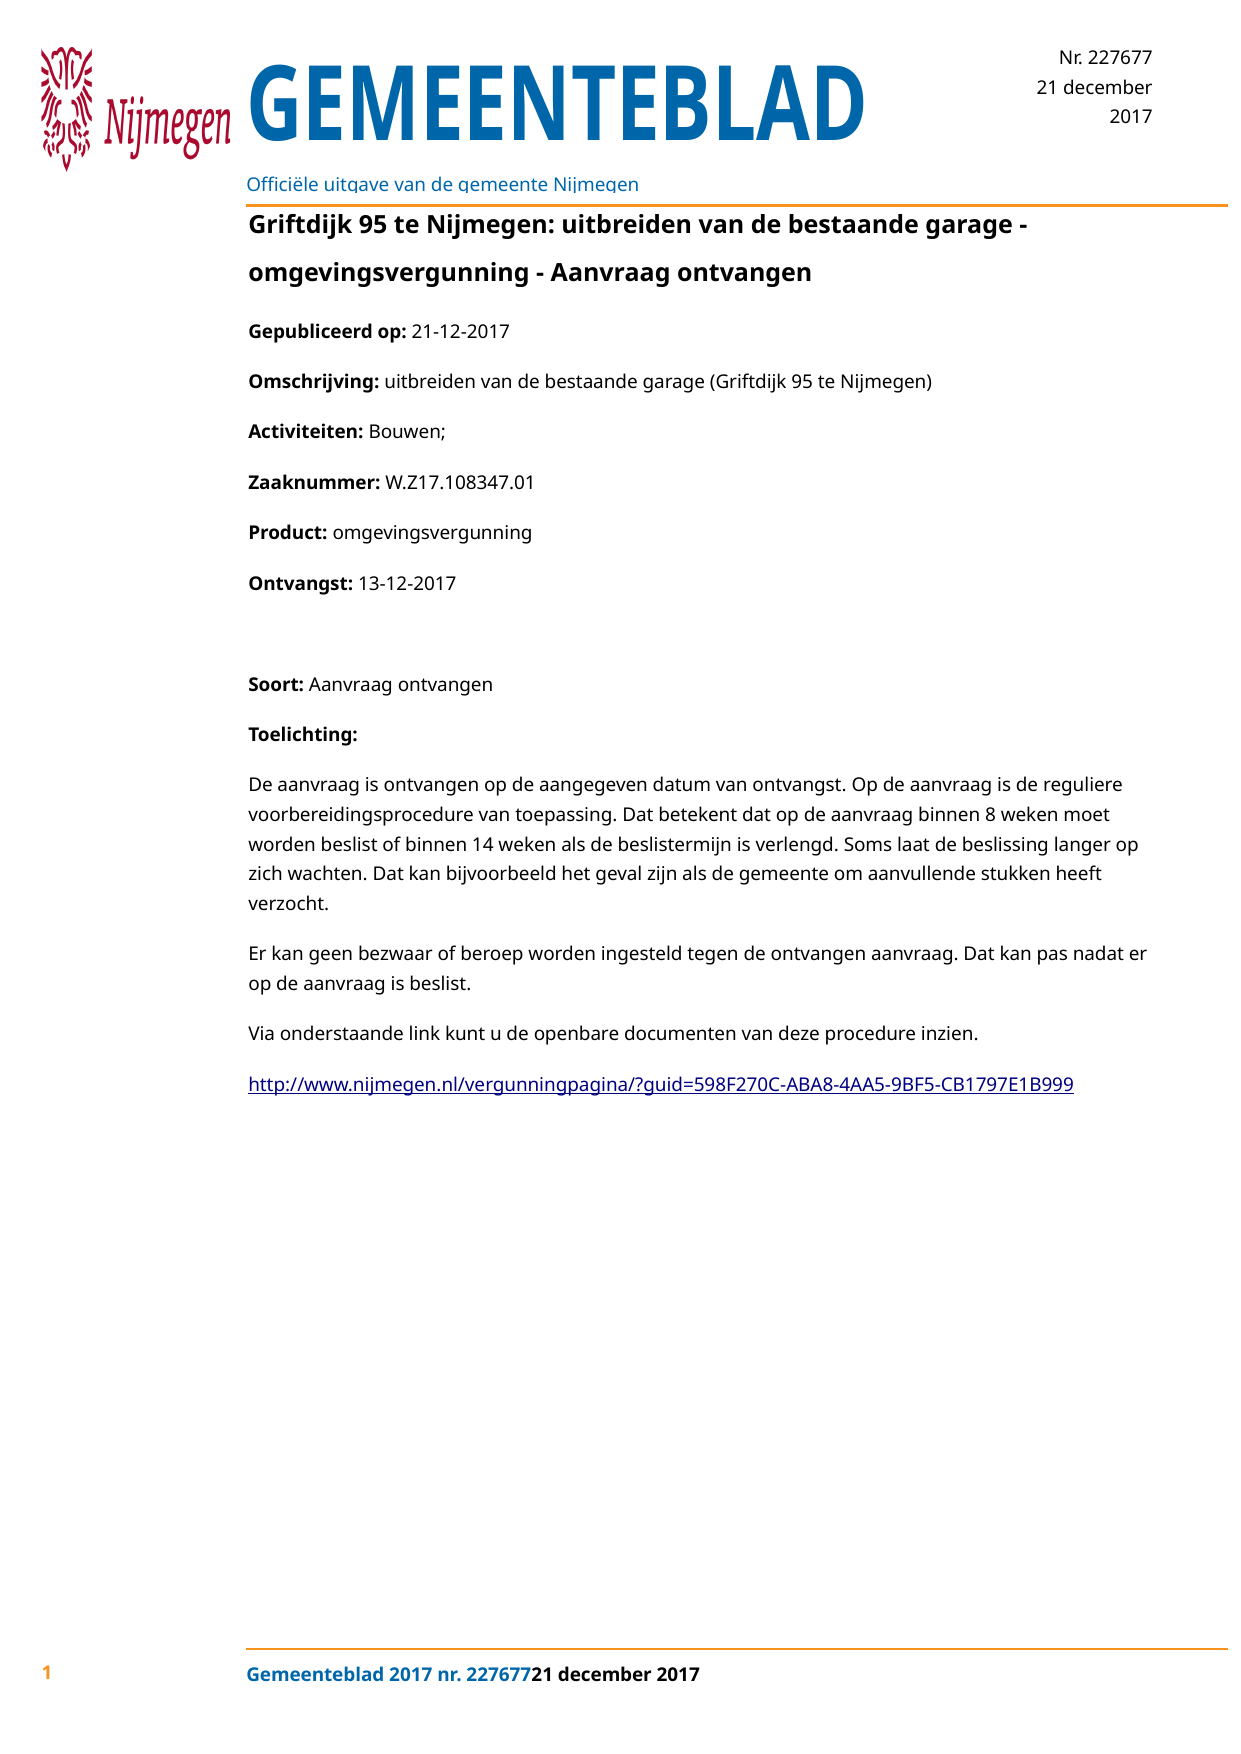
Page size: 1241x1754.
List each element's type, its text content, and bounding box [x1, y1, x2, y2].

text Omschrijving: uitbreiden van de bestaande garage (Griftdijk 95 te Nijmegen) [248, 368, 1152, 394]
text Via onderstaande link kunt u de openbare documenten van deze procedure inzien. [248, 1020, 1152, 1046]
text Activiteiten: Bouwen; [248, 419, 1152, 444]
picture [41, 47, 231, 172]
text Soort: Aanvraag ontvangen [248, 671, 1152, 697]
text Zaaknummer: W.Z17.108347.01 [248, 469, 1152, 495]
text Griftdijk 95 te Nijmegen: uitbreiden van de bestaande garage - omgevingsvergunning - Aanvraag ontvangen [248, 207, 1152, 288]
text Toelichting: [248, 721, 1152, 747]
text Ontvangst: 13-12-2017 [248, 570, 1152, 596]
text Gepubliceerd op: 21-12-2017 [248, 318, 1152, 344]
text Er kan geen bezwaar of beroep worden ingesteld tegen de ontvangen aanvraag. Dat kan pas nadat er op de aanvraag is beslist. [248, 940, 1152, 996]
text http://www.nijmegen.nl/vergunningpagina/?guid=598F270C-ABA8-4AA5-9BF5-CB1797E1B999 [248, 1071, 1152, 1097]
text Product: omgevingsvergunning [248, 519, 1152, 545]
text De aanvraag is ontvangen op de aangegeven datum van ontvangst. Op de aanvraag is de reguliere voorbereidingsprocedure van toepassing. Dat betekent dat op de aanvraag binnen 8 weken moet worden beslist of binnen 14 weken als de beslistermijn is verlengd. Soms laat de beslissing langer op zich wachten. Dat kan bijvoorbeeld het geval zijn als de gemeente om aanvullende stukken heeft verzocht. [248, 772, 1152, 916]
